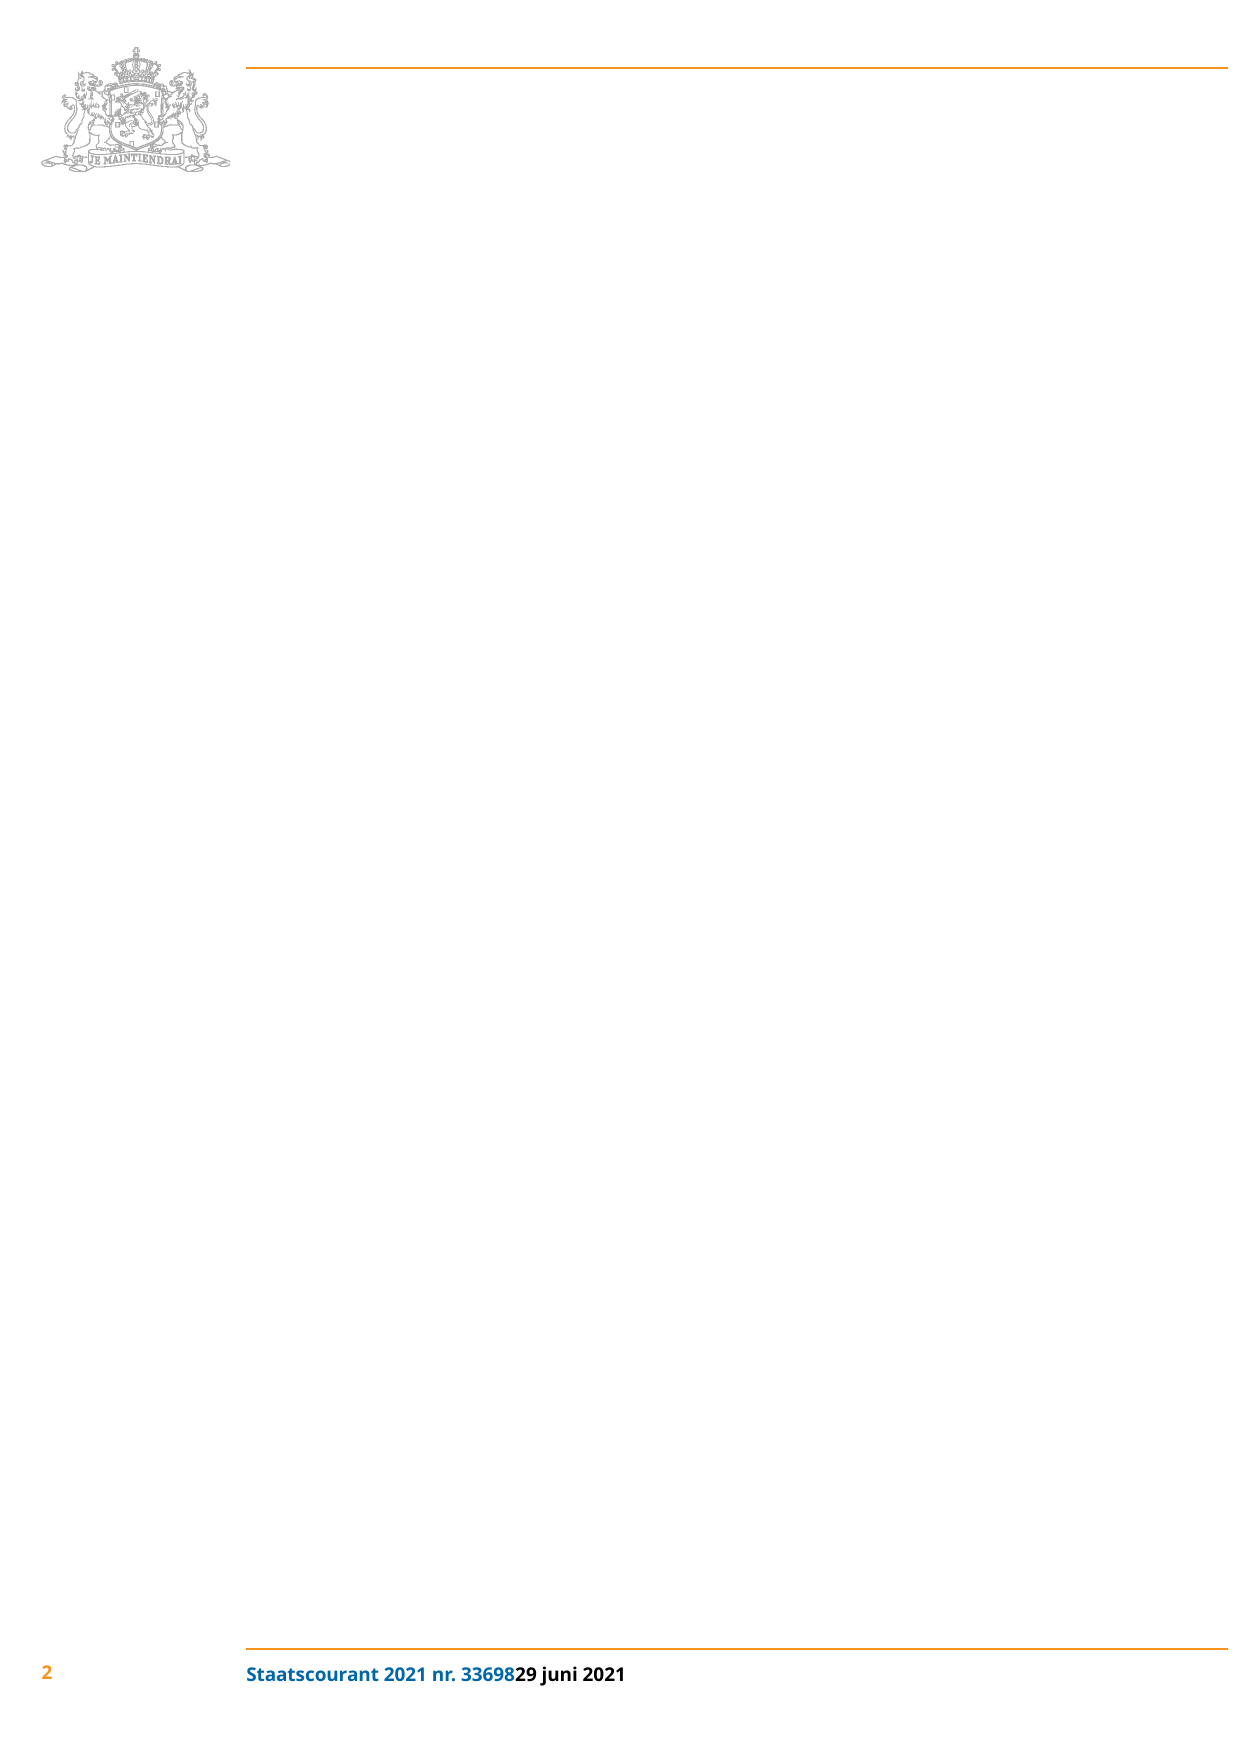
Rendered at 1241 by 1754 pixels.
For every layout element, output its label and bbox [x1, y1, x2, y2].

picture [41, 47, 231, 172]
